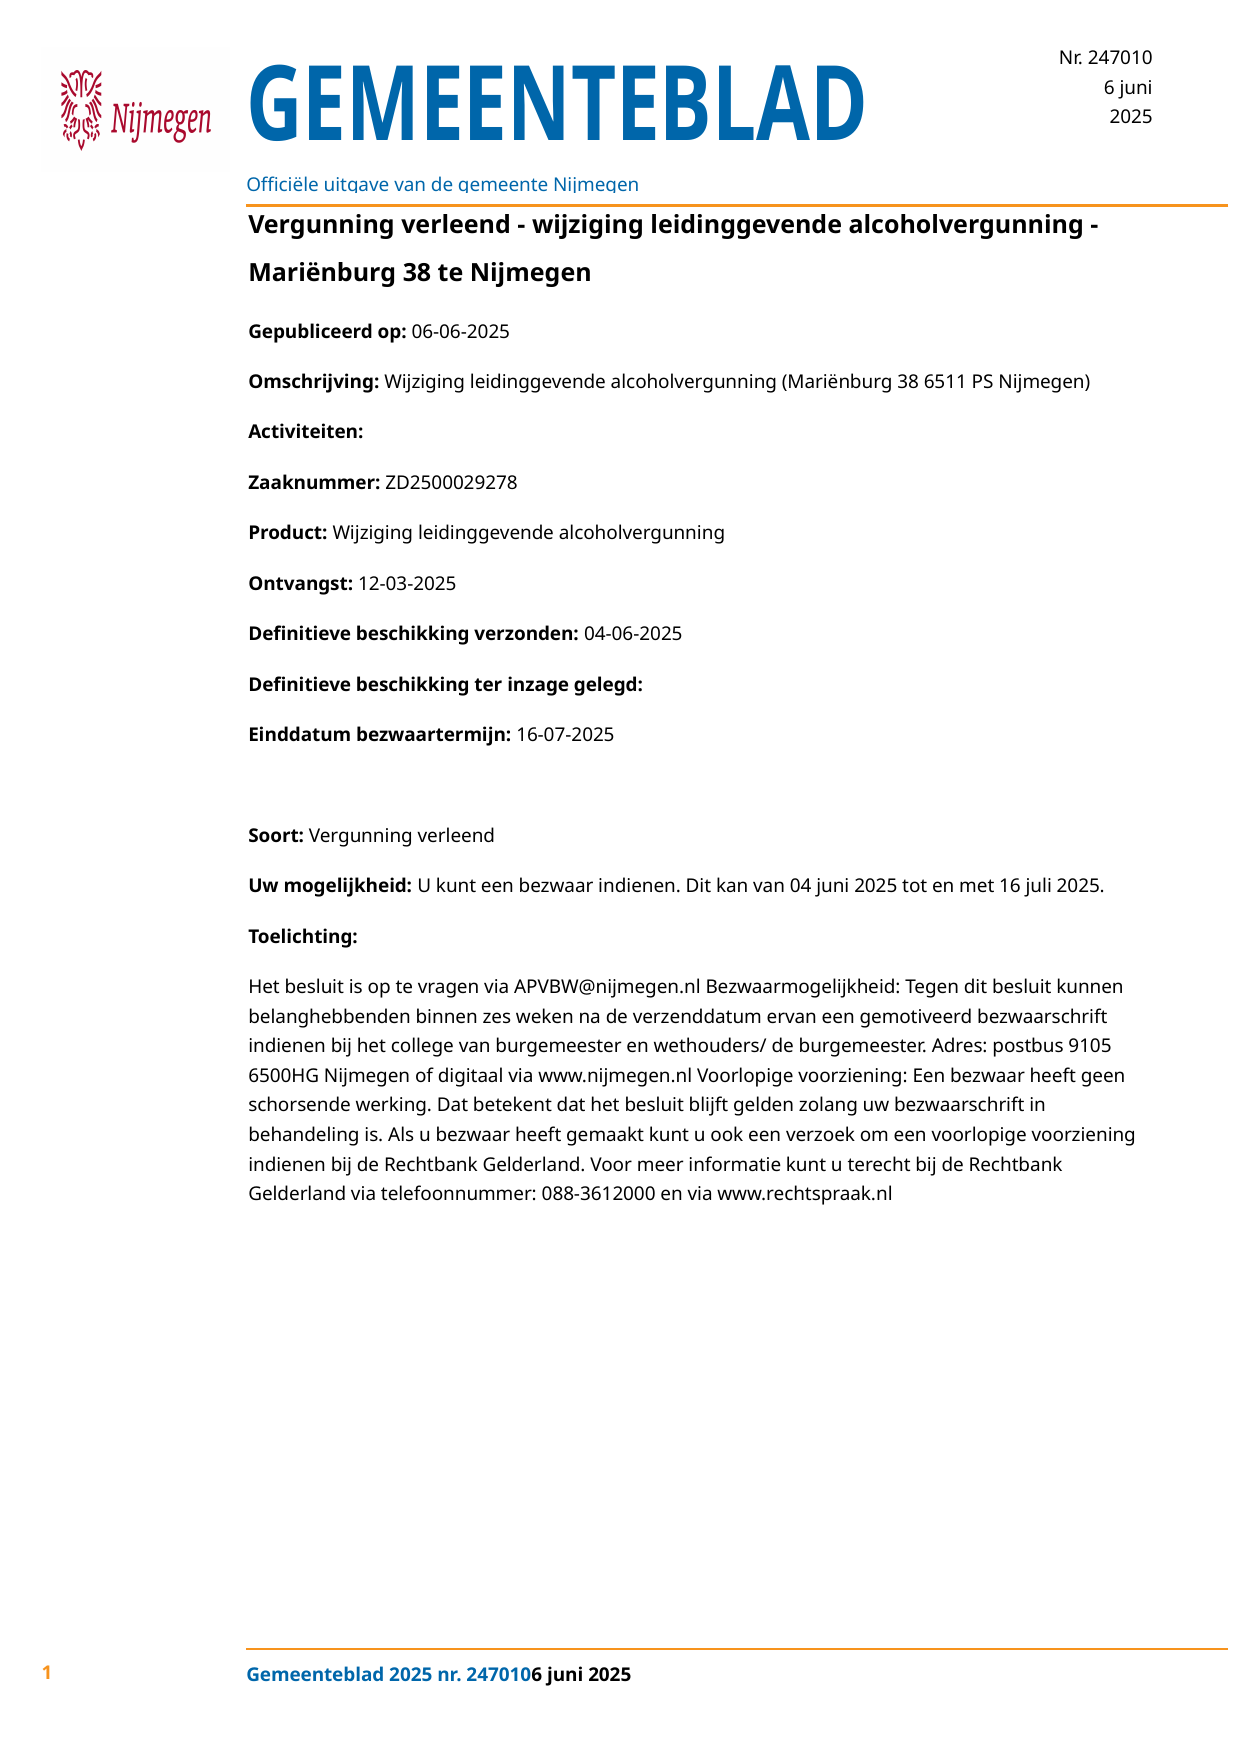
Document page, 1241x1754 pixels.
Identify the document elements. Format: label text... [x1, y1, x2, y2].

text Definitieve beschikking ter inzage gelegd: [248, 671, 1152, 697]
text Het besluit is op te vragen via APVBW@nijmegen.nl Bezwaarmogelijkheid: Tegen dit besluit kunnen belanghebbenden binnen zes weken na de verzenddatum ervan een gemotiveerd bezwaarschrift indienen bij het college van burgemeester en wethouders/ de burgemeester. Adres: postbus 9105 6500HG Nijmegen of digitaal via www.nijmegen.nl Voorlopige voorziening: Een bezwaar heeft geen schorsende werking. Dat betekent dat het besluit blijft gelden zolang uw bezwaarschrift in behandeling is. Als u bezwaar heeft gemaakt kunt u ook een verzoek om een voorlopige voorziening indienen bij de Rechtbank Gelderland. Voor meer informatie kunt u terecht bij de Rechtbank Gelderland via telefoonnummer: 088-3612000 en via www.rechtspraak.nl [248, 973, 1152, 1206]
text Definitieve beschikking verzonden: 04-06-2025 [248, 620, 1152, 646]
text Toelichting: [248, 923, 1152, 949]
picture [41, 47, 231, 172]
text Einddatum bezwaartermijn: 16-07-2025 [248, 721, 1152, 747]
text Omschrijving: Wijziging leidinggevende alcoholvergunning (Mariënburg 38 6511 PS Nijmegen) [248, 368, 1152, 394]
text Gepubliceerd op: 06-06-2025 [248, 318, 1152, 344]
text Activiteiten: [248, 419, 1152, 444]
text Soort: Vergunning verleend [248, 822, 1152, 848]
text Zaaknummer: ZD2500029278 [248, 469, 1152, 495]
text Vergunning verleend - wijziging leidinggevende alcoholvergunning - Mariënburg 38 te Nijmegen [248, 207, 1152, 288]
text Ontvangst: 12-03-2025 [248, 570, 1152, 596]
text Product: Wijziging leidinggevende alcoholvergunning [248, 519, 1152, 545]
text Uw mogelijkheid: U kunt een bezwaar indienen. Dit kan van 04 juni 2025 tot en met 16 juli 2025. [248, 872, 1152, 898]
